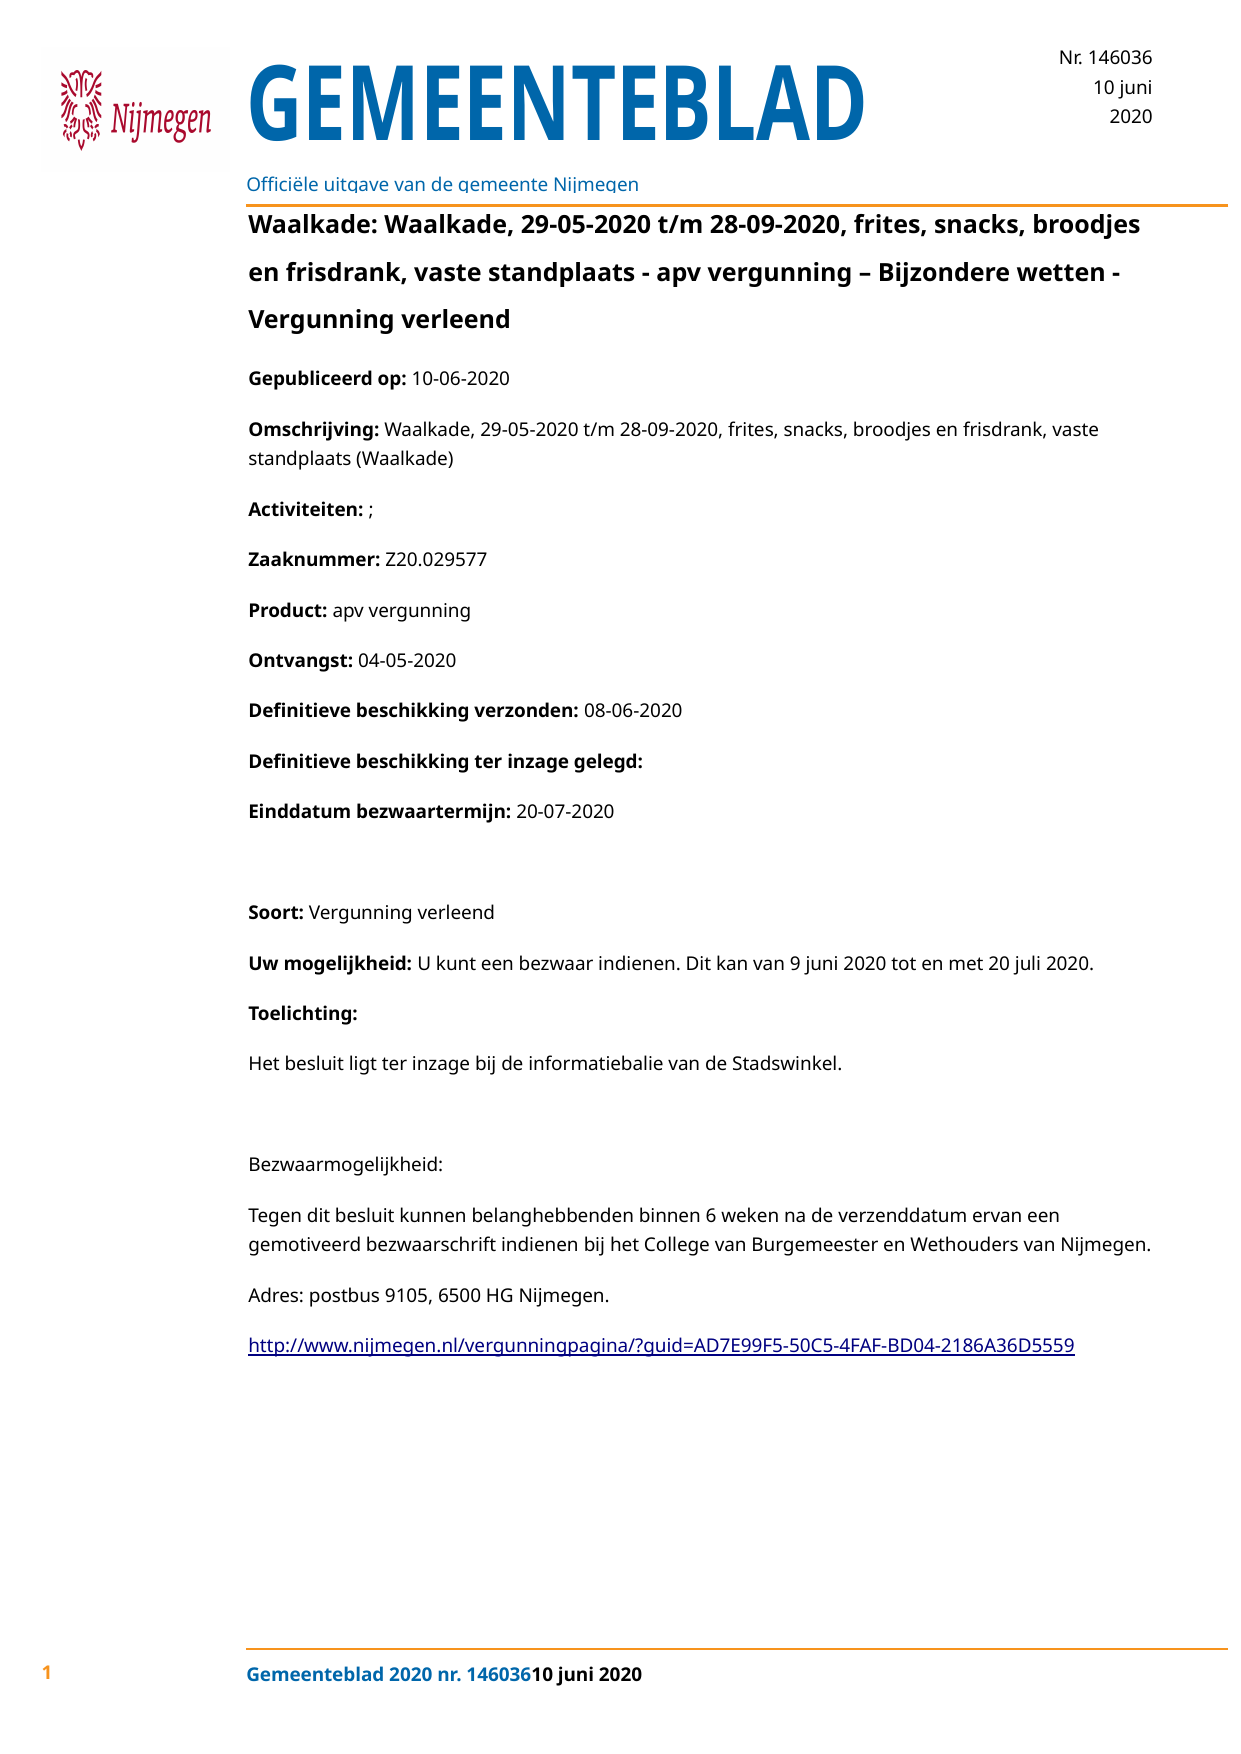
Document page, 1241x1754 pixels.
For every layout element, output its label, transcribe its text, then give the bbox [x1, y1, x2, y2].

text Uw mogelijkheid: U kunt een bezwaar indienen. Dit kan van 9 juni 2020 tot en met 20 juli 2020. [248, 950, 1152, 975]
text Soort: Vergunning verleend [248, 899, 1152, 925]
text Bezwaarmogelijkheid: [248, 1151, 1152, 1177]
text Tegen dit besluit kunnen belanghebbenden binnen 6 weken na de verzenddatum ervan een gemotiveerd bezwaarschrift indienen bij het College van Burgemeester en Wethouders van Nijmegen. [248, 1202, 1152, 1257]
text Definitieve beschikking ter inzage gelegd: [248, 748, 1152, 774]
text Definitieve beschikking verzonden: 08-06-2020 [248, 698, 1152, 723]
text Het besluit ligt ter inzage bij de informatiebalie van de Stadswinkel. [248, 1051, 1152, 1076]
text Activiteiten: ; [248, 496, 1152, 522]
text Product: apv vergunning [248, 597, 1152, 622]
text Waalkade: Waalkade, 29-05-2020 t/m 28-09-2020, frites, snacks, broodjes en frisdrank, vaste standplaats - apv vergunning – Bijzondere wetten - Vergunning verleend [248, 207, 1152, 336]
text Gepubliceerd op: 10-06-2020 [248, 366, 1152, 391]
text Toelichting: [248, 1000, 1152, 1026]
text Einddatum bezwaartermijn: 20-07-2020 [248, 798, 1152, 824]
text Ontvangst: 04-05-2020 [248, 647, 1152, 673]
text Zaaknummer: Z20.029577 [248, 546, 1152, 572]
text Adres: postbus 9105, 6500 HG Nijmegen. [248, 1282, 1152, 1307]
picture [41, 47, 231, 172]
text Omschrijving: Waalkade, 29-05-2020 t/m 28-09-2020, frites, snacks, broodjes en frisdrank, vaste standplaats (Waalkade) [248, 416, 1152, 471]
text http://www.nijmegen.nl/vergunningpagina/?guid=AD7E99F5-50C5-4FAF-BD04-2186A36D5559 [248, 1332, 1152, 1358]
